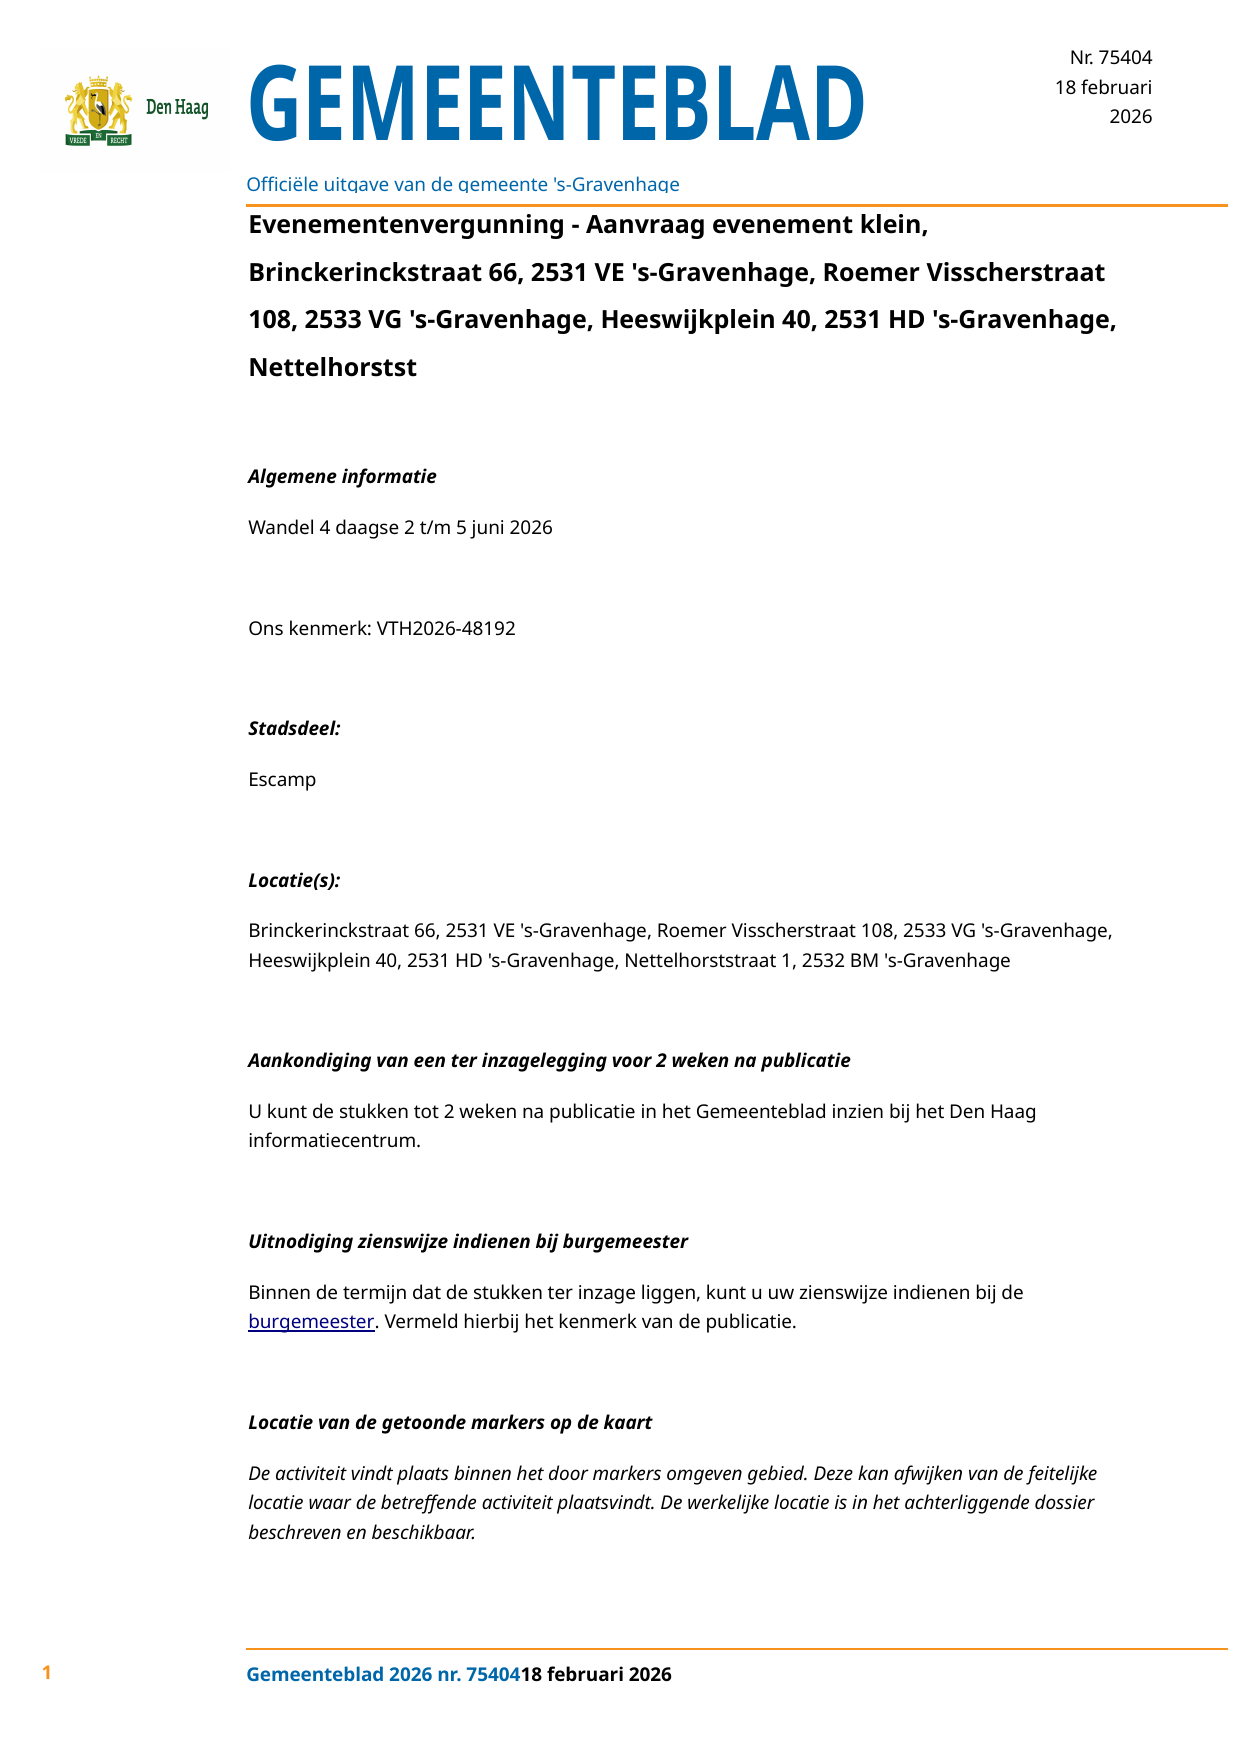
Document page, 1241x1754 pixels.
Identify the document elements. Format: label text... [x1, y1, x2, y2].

text Stadsdeel: [248, 716, 1152, 741]
text De activiteit vindt plaats binnen het door markers omgeven gebied. Deze kan afwijken van de feitelijke locatie waar de betreffende activiteit plaatsvindt. De werkelijke locatie is in het achterliggende dossier beschreven en beschikbaar. [248, 1460, 1152, 1545]
text Wandel 4 daagse 2 t/m 5 juni 2026 [248, 514, 1152, 540]
text Brinckerinckstraat 66, 2531 VE 's-Gravenhage, Roemer Visscherstraat 108, 2533 VG 's-Gravenhage, Heeswijkplein 40, 2531 HD 's-Gravenhage, Nettelhorststraat 1, 2532 BM 's-Gravenhage [248, 917, 1152, 973]
text Evenementenvergunning - Aanvraag evenement klein, Brinckerinckstraat 66, 2531 VE 's-Gravenhage, Roemer Visscherstraat 108, 2533 VG 's-Gravenhage, Heeswijkplein 40, 2531 HD 's-Gravenhage, Nettelhorstst [248, 207, 1152, 384]
text Algemene informatie [248, 463, 1152, 489]
text Ons kenmerk: VTH2026-48192 [248, 615, 1152, 641]
text Aankondiging van een ter inzagelegging voor 2 weken na publicatie [248, 1048, 1152, 1073]
text Locatie(s): [248, 867, 1152, 893]
text Uitnodiging zienswijze indienen bij burgemeester [248, 1228, 1152, 1254]
text Binnen de termijn dat de stukken ter inzage liggen, kunt u uw zienswijze indienen bij de burgemeester. Vermeld hierbij het kenmerk van de publicatie. [248, 1279, 1152, 1334]
text Escamp [248, 766, 1152, 792]
text Locatie van de getoonde markers op de kaart [248, 1409, 1152, 1435]
text U kunt de stukken tot 2 weken na publicatie in het Gemeenteblad inzien bij het Den Haag informatiecentrum. [248, 1098, 1152, 1153]
picture [41, 47, 231, 172]
